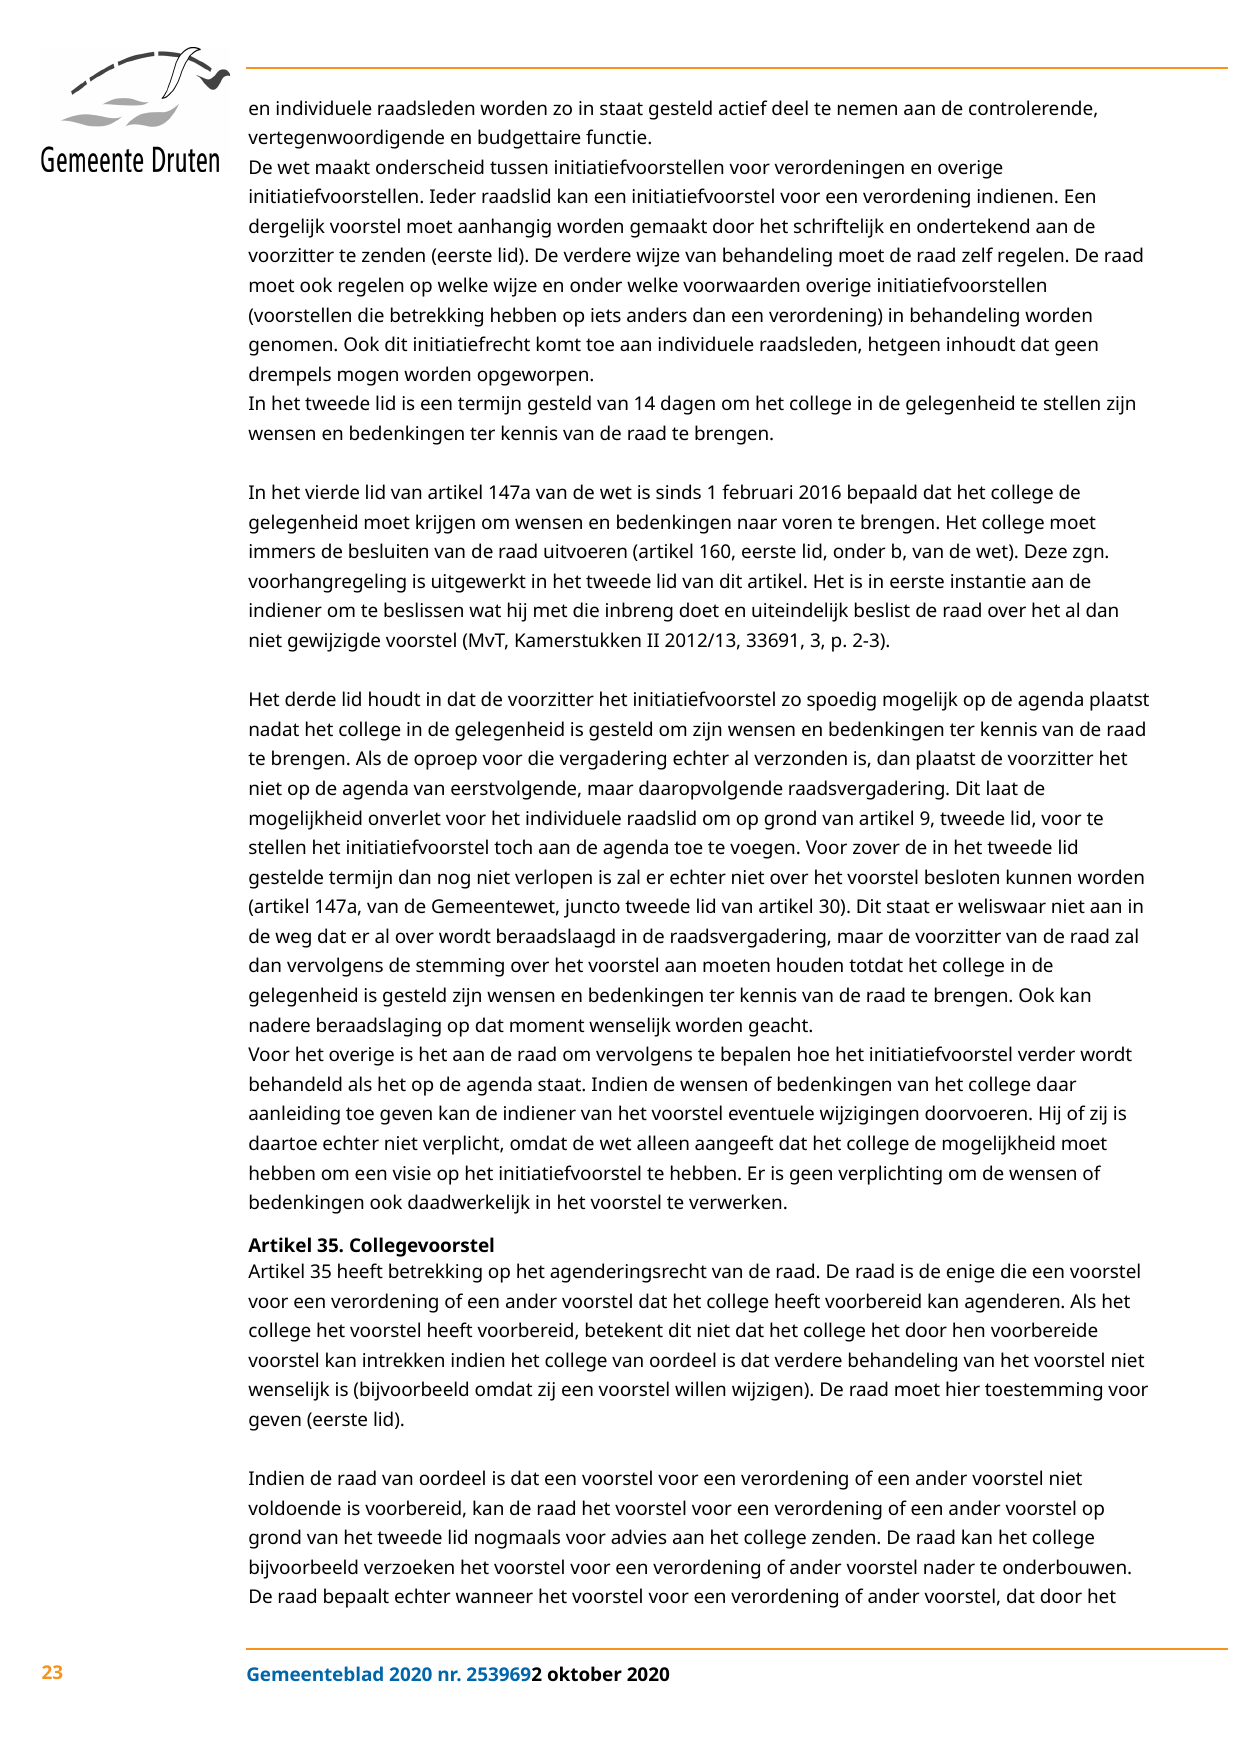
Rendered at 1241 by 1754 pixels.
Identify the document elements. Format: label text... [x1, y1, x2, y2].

text In het vierde lid van artikel 147a van de wet is sinds 1 februari 2016 bepaald dat het college de gelegenheid moet krijgen om wensen en bedenkingen naar voren te brengen. Het college moet immers de besluiten van de raad uitvoeren (artikel 160, eerste lid, onder b, van de wet). Deze zgn. voorhangregeling is uitgewerkt in het tweede lid van dit artikel. Het is in eerste instantie aan de indiener om te beslissen wat hij met die inbreng doet en uiteindelijk beslist de raad over het al dan niet gewijzigde voorstel (MvT, Kamerstukken II 2012/13, 33691, 3, p. 2-3). [248, 479, 1152, 653]
text en individuele raadsleden worden zo in staat gesteld actief deel te nemen aan de controlerende, vertegenwoordigende en budgettaire functie. [248, 95, 1152, 150]
text Artikel 35. Collegevoorstel [248, 1232, 1152, 1258]
text Artikel 35 heeft betrekking op het agenderingsrecht van de raad. De raad is de enige die een voorstel voor een verordening of een ander voorstel dat het college heeft voorbereid kan agenderen. Als het college het voorstel heeft voorbereid, betekent dit niet dat het college het door hen voorbereide voorstel kan intrekken indien het college van oordeel is dat verdere behandeling van het voorstel niet wenselijk is (bijvoorbeeld omdat zij een voorstel willen wijzigen). De raad moet hier toestemming voor geven (eerste lid). [248, 1258, 1152, 1432]
picture [41, 47, 231, 172]
text De wet maakt onderscheid tussen initiatiefvoorstellen voor verordeningen en overige initiatiefvoorstellen. Ieder raadslid kan een initiatiefvoorstel voor een verordening indienen. Een dergelijk voorstel moet aanhangig worden gemaakt door het schriftelijk en ondertekend aan de voorzitter te zenden (eerste lid). De verdere wijze van behandeling moet de raad zelf regelen. De raad moet ook regelen op welke wijze en onder welke voorwaarden overige initiatiefvoorstellen (voorstellen die betrekking hebben op iets anders dan een verordening) in behandeling worden genomen. Ook dit initiatiefrecht komt toe aan individuele raadsleden, hetgeen inhoudt dat geen drempels mogen worden opgeworpen. [248, 154, 1152, 387]
text In het tweede lid is een termijn gesteld van 14 dagen om het college in de gelegenheid te stellen zijn wensen en bedenkingen ter kennis van de raad te brengen. [248, 391, 1152, 446]
text Indien de raad van oordeel is dat een voorstel voor een verordening of een ander voorstel niet voldoende is voorbereid, kan de raad het voorstel voor een verordening of een ander voorstel op grond van het tweede lid nogmaals voor advies aan het college zenden. De raad kan het college bijvoorbeeld verzoeken het voorstel voor een verordening of ander voorstel nader te onderbouwen. De raad bepaalt echter wanneer het voorstel voor een verordening of ander voorstel, dat door het [248, 1465, 1152, 1609]
text Het derde lid houdt in dat de voorzitter het initiatiefvoorstel zo spoedig mogelijk op de agenda plaatst nadat het college in de gelegenheid is gesteld om zijn wensen en bedenkingen ter kennis van de raad te brengen. Als de oproep voor die vergadering echter al verzonden is, dan plaatst de voorzitter het niet op de agenda van eerstvolgende, maar daaropvolgende raadsvergadering. Dit laat de mogelijkheid onverlet voor het individuele raadslid om op grond van artikel 9, tweede lid, voor te stellen het initiatiefvoorstel toch aan de agenda toe te voegen. Voor zover de in het tweede lid gestelde termijn dan nog niet verlopen is zal er echter niet over het voorstel besloten kunnen worden (artikel 147a, van de Gemeentewet, juncto tweede lid van artikel 30). Dit staat er weliswaar niet aan in de weg dat er al over wordt beraadslaagd in de raadsvergadering, maar de voorzitter van de raad zal dan vervolgens de stemming over het voorstel aan moeten houden totdat het college in de gelegenheid is gesteld zijn wensen en bedenkingen ter kennis van de raad te brengen. Ook kan nadere beraadslaging op dat moment wenselijk worden geacht. [248, 686, 1152, 1038]
text Voor het overige is het aan de raad om vervolgens te bepalen hoe het initiatiefvoorstel verder wordt behandeld als het op de agenda staat. Indien de wensen of bedenkingen van het college daar aanleiding toe geven kan de indiener van het voorstel eventuele wijzigingen doorvoeren. Hij of zij is daartoe echter niet verplicht, omdat de wet alleen aangeeft dat het college de mogelijkheid moet hebben om een visie op het initiatiefvoorstel te hebben. Er is geen verplichting om de wensen of bedenkingen ook daadwerkelijk in het voorstel te verwerken. [248, 1041, 1152, 1215]
